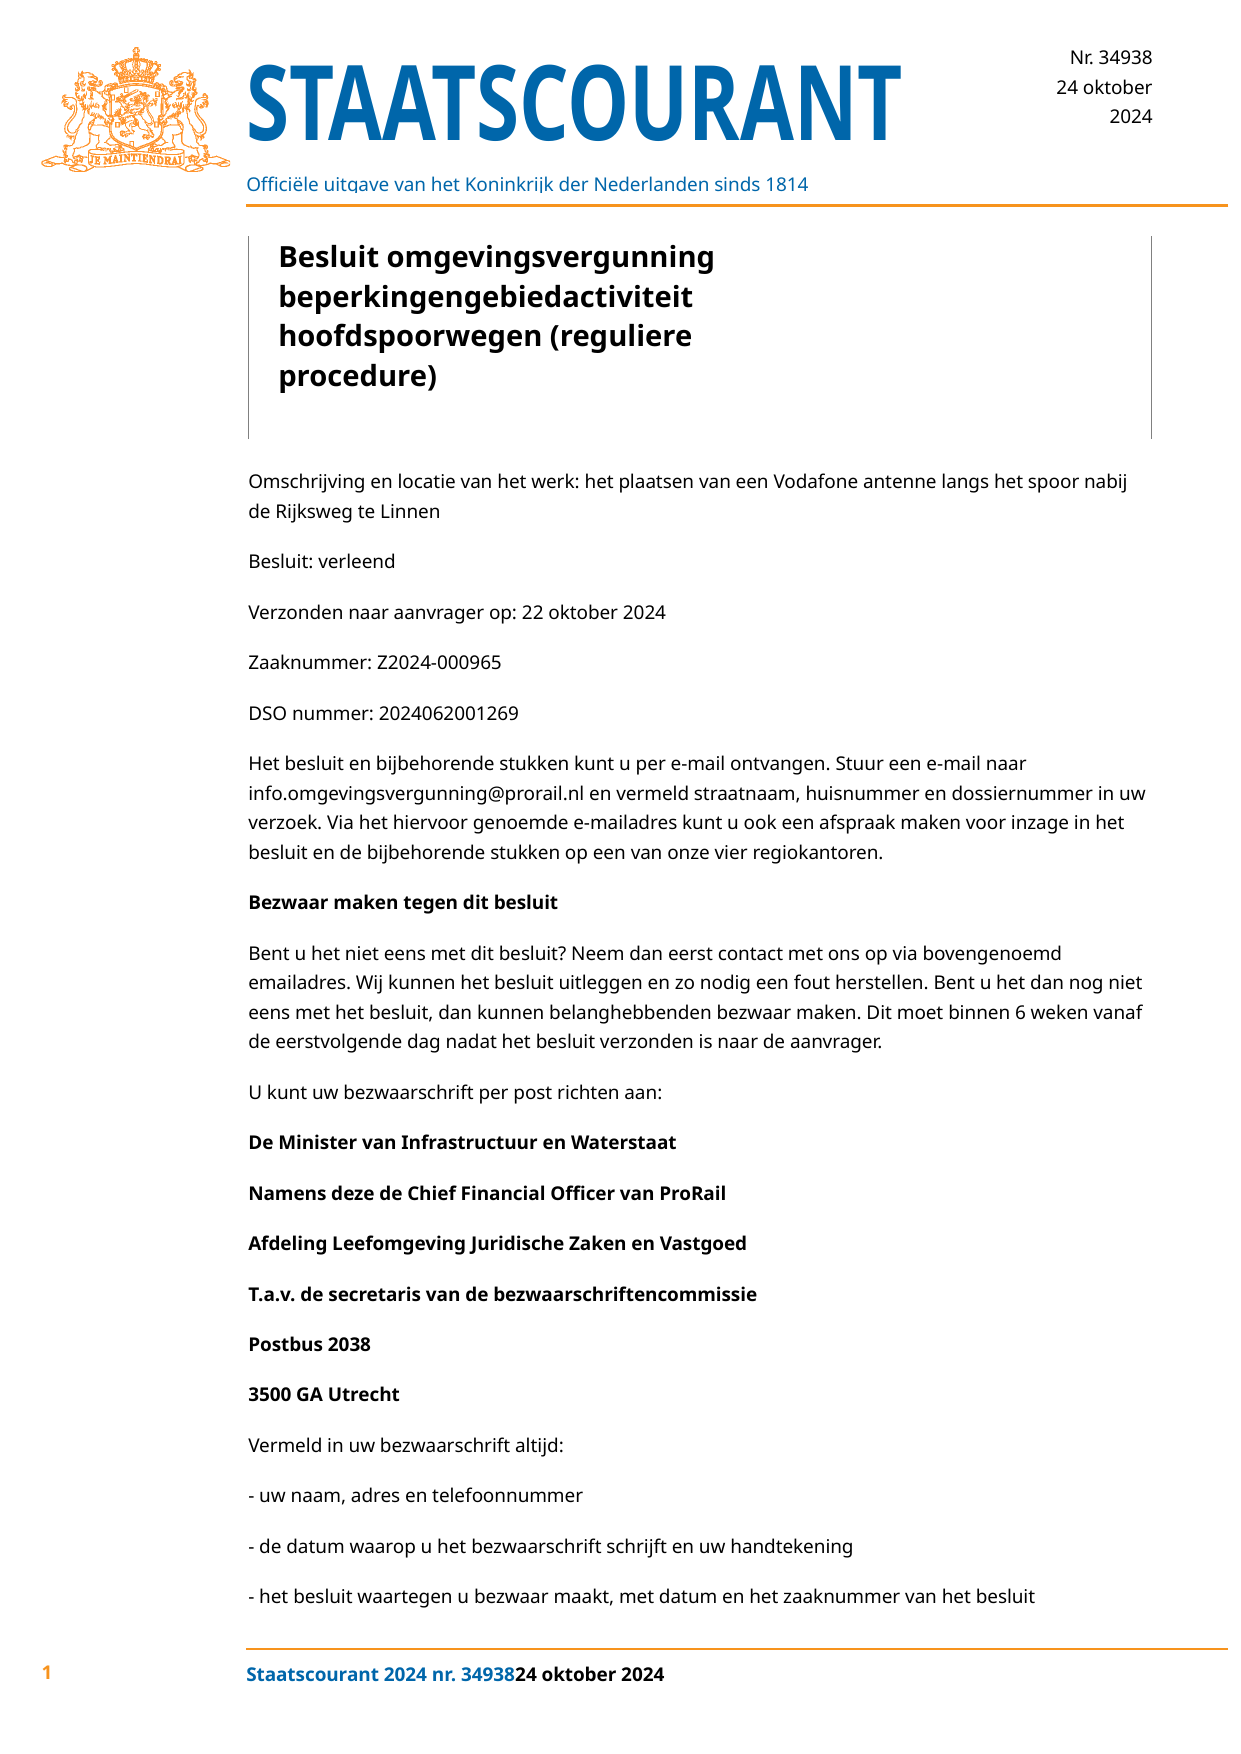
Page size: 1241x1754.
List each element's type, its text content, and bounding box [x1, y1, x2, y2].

text 3500 GA Utrecht [248, 1382, 1152, 1407]
text Bent u het niet eens met dit besluit? Neem dan eerst contact met ons op via bovengenoemd emailadres. Wij kunnen het besluit uitleggen en zo nodig een fout herstellen. Bent u het dan nog niet eens met het besluit, dan kunnen belanghebbenden bezwaar maken. Dit moet binnen 6 weken vanaf de eerstvolgende dag nadat het besluit verzonden is naar de aanvrager. [248, 940, 1152, 1054]
table_header [1090, 236, 1151, 413]
text Het besluit en bijbehorende stukken kunt u per e-mail ontvangen. Stuur een e-mail naar info.omgevingsvergunning@prorail.nl en vermeld straatnaam, huisnummer en dossiernummer in uw verzoek. Via het hiervoor genoemde e-mailadres kunt u ook een afspraak maken voor inzage in het besluit en de bijbehorende stukken op een van onze vier regiokantoren. [248, 750, 1152, 865]
text De Minister van Infrastructuur en Waterstaat [248, 1129, 1152, 1155]
text Namens deze de Chief Financial Officer van ProRail [248, 1180, 1152, 1206]
table_header [850, 236, 912, 413]
text Omschrijving en locatie van het werk: het plaatsen van een Vodafone antenne langs het spoor nabij de Rijksweg te Linnen [248, 469, 1152, 524]
text U kunt uw bezwaarschrift per post richten aan: [248, 1079, 1152, 1105]
text Afdeling Leefomgeving Juridische Zaken en Vastgoed [248, 1230, 1152, 1256]
text Verzonden naar aanvrager op: 22 oktober 2024 [248, 599, 1152, 625]
text Postbus 2038 [248, 1331, 1152, 1357]
text Bezwaar maken tegen dit besluit [248, 889, 1152, 915]
text - uw naam, adres en telefoonnummer [248, 1482, 1152, 1508]
text Besluit: verleend [248, 549, 1152, 574]
text Zaaknummer: Z2024-000965 [248, 649, 1152, 675]
picture [912, 236, 1090, 414]
table_header Besluit omgevingsvergunning beperkingengebiedactiviteit hoofdspoorwegen (reguliere procedure) [249, 236, 850, 439]
text Vermeld in uw bezwaarschrift altijd: [248, 1432, 1152, 1458]
text - de datum waarop u het bezwaarschrift schrijft en uw handtekening [248, 1533, 1152, 1558]
picture [41, 47, 231, 172]
text DSO nummer: 2024062001269 [248, 700, 1152, 726]
text - het besluit waartegen u bezwaar maakt, met datum en het zaaknummer van het besluit [248, 1583, 1152, 1609]
table_header [850, 414, 1151, 439]
text T.a.v. de secretaris van de bezwaarschriftencommissie [248, 1281, 1152, 1306]
